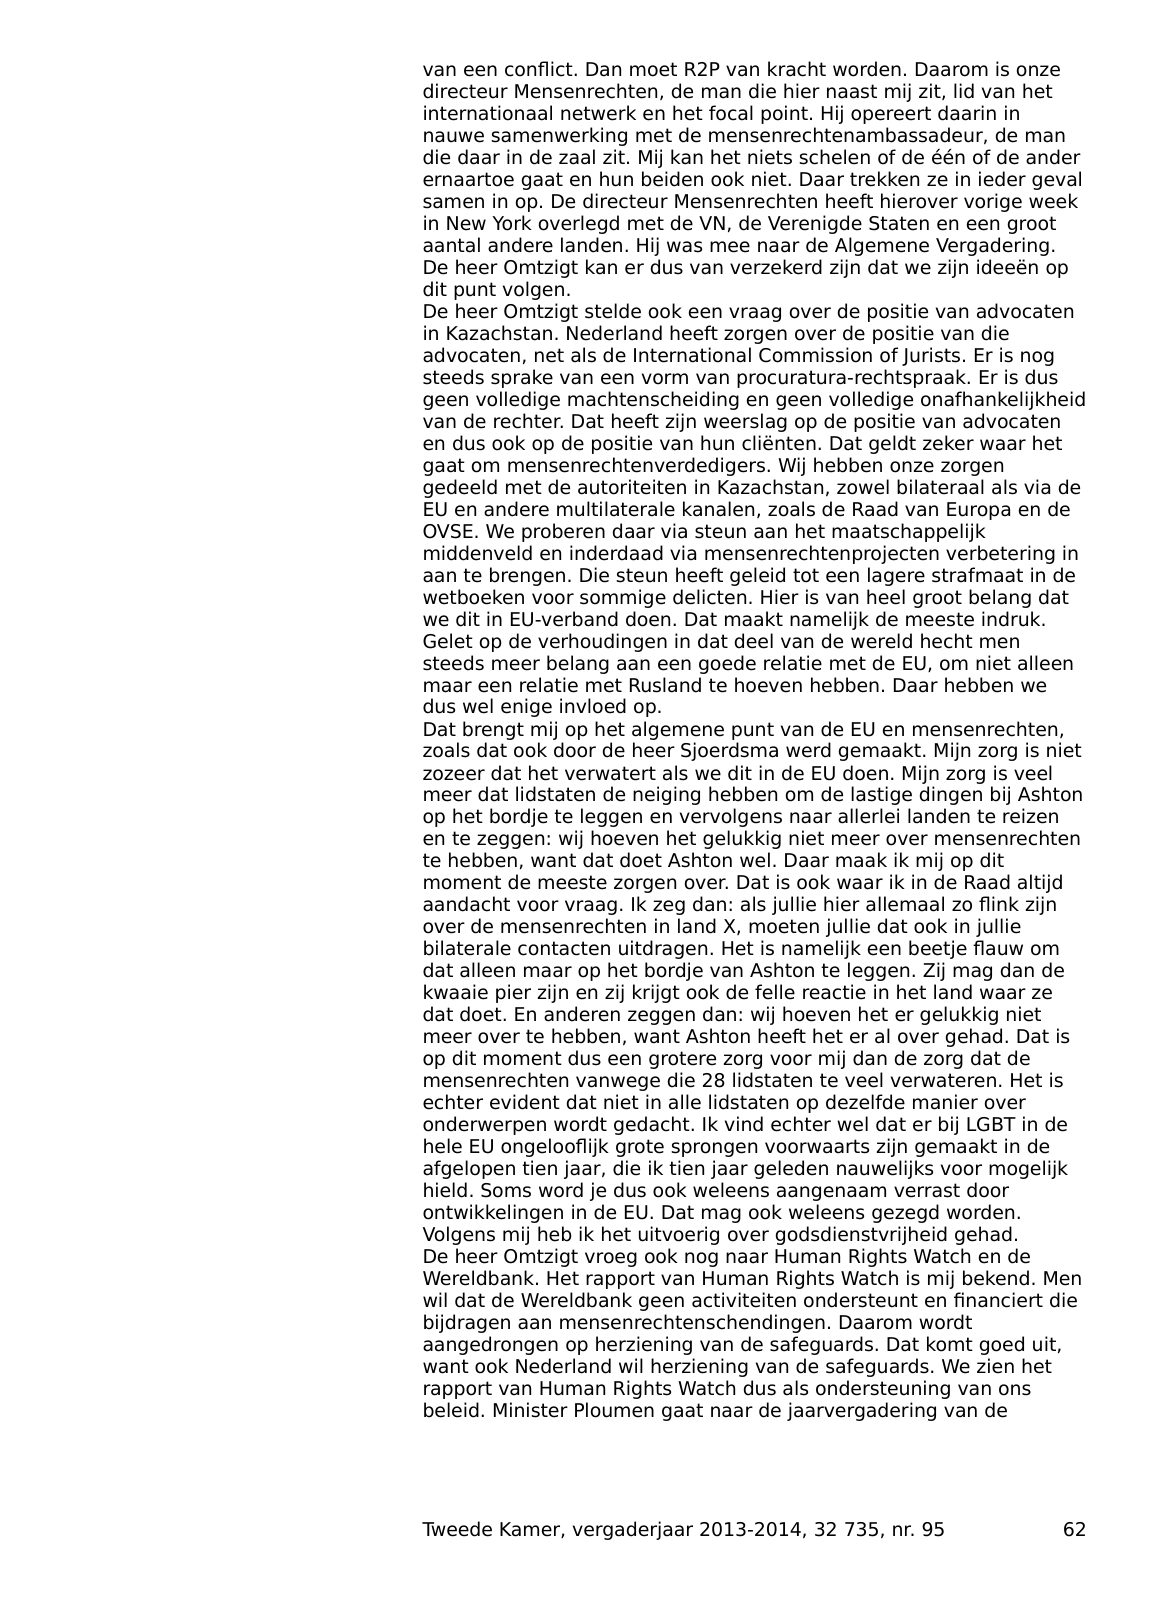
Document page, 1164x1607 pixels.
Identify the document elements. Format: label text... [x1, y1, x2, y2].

text Dat brengt mij op het algemene punt van de EU en mensenrechten, zoals dat ook door de heer Sjoerdsma werd gemaakt. Mijn zorg is niet zozeer dat het verwatert als we dit in de EU doen. Mijn zorg is veel meer dat lidstaten de neiging hebben om de lastige dingen bij Ashton op het bordje te leggen en vervolgens naar allerlei landen te reizen en te zeggen: wij hoeven het gelukkig niet meer over mensenrechten te hebben, want dat doet Ashton wel. Daar maak ik mij op dit moment de meeste zorgen over. Dat is ook waar ik in de Raad altijd aandacht voor vraag. Ik zeg dan: als jullie hier allemaal zo flink zijn over de mensenrechten in land X, moeten jullie dat ook in jullie bilaterale contacten uitdragen. Het is namelijk een beetje flauw om dat alleen maar op het bordje van Ashton te leggen. Zij mag dan de kwaaie pier zijn en zij krijgt ook de felle reactie in het land waar ze dat doet. En anderen zeggen dan: wij hoeven het er gelukkig niet meer over te hebben, want Ashton heeft het er al over gehad. Dat is op dit moment dus een grotere zorg voor mij dan de zorg dat de mensenrechten vanwege die 28 lidstaten te veel verwateren. Het is echter evident dat niet in alle lidstaten op dezelfde manier over onderwerpen wordt gedacht. Ik vind echter wel dat er bij LGBT in de hele EU ongelooflijk grote sprongen voorwaarts zijn gemaakt in de afgelopen tien jaar, die ik tien jaar geleden nauwelijks voor mogelijk hield. Soms word je dus ook weleens aangenaam verrast door ontwikkelingen in de EU. Dat mag ook weleens gezegd worden. [422, 718, 1087, 1224]
text Volgens mij heb ik het uitvoerig over godsdienstvrijheid gehad. [422, 1224, 1087, 1246]
text van een conflict. Dan moet R2P van kracht worden. Daarom is onze directeur Mensenrechten, de man die hier naast mij zit, lid van het internationaal netwerk en het focal point. Hij opereert daarin in nauwe samenwerking met de mensenrechtenambassadeur, de man die daar in de zaal zit. Mij kan het niets schelen of de één of de ander ernaartoe gaat en hun beiden ook niet. Daar trekken ze in ieder geval samen in op. De directeur Mensenrechten heeft hierover vorige week in New York overlegd met de VN, de Verenigde Staten en een groot aantal andere landen. Hij was mee naar de Algemene Vergadering. De heer Omtzigt kan er dus van verzekerd zijn dat we zijn ideeën op dit punt volgen. [422, 59, 1087, 301]
text De heer Omtzigt stelde ook een vraag over de positie van advocaten in Kazachstan. Nederland heeft zorgen over de positie van die advocaten, net als de International Commission of Jurists. Er is nog steeds sprake van een vorm van procuratura-rechtspraak. Er is dus geen volledige machtenscheiding en geen volledige onafhankelijkheid van de rechter. Dat heeft zijn weerslag op de positie van advocaten en dus ook op de positie van hun cliënten. Dat geldt zeker waar het gaat om mensenrechtenverdedigers. Wij hebben onze zorgen gedeeld met de autoriteiten in Kazachstan, zowel bilateraal als via de EU en andere multilaterale kanalen, zoals de Raad van Europa en de OVSE. We proberen daar via steun aan het maatschappelijk middenveld en inderdaad via mensenrechtenprojecten verbetering in aan te brengen. Die steun heeft geleid tot een lagere strafmaat in de wetboeken voor sommige delicten. Hier is van heel groot belang dat we dit in EU-verband doen. Dat maakt namelijk de meeste indruk. Gelet op de verhoudingen in dat deel van de wereld hecht men steeds meer belang aan een goede relatie met de EU, om niet alleen maar een relatie met Rusland te hoeven hebben. Daar hebben we dus wel enige invloed op. [422, 301, 1087, 718]
text De heer Omtzigt vroeg ook nog naar Human Rights Watch en de Wereldbank. Het rapport van Human Rights Watch is mij bekend. Men wil dat de Wereldbank geen activiteiten ondersteunt en financiert die bijdragen aan mensenrechtenschendingen. Daarom wordt aangedrongen op herziening van de safeguards. Dat komt goed uit, want ook Nederland wil herziening van de safeguards. We zien het rapport van Human Rights Watch dus als ondersteuning van ons beleid. Minister Ploumen gaat naar de jaarvergadering van de [422, 1246, 1087, 1422]
